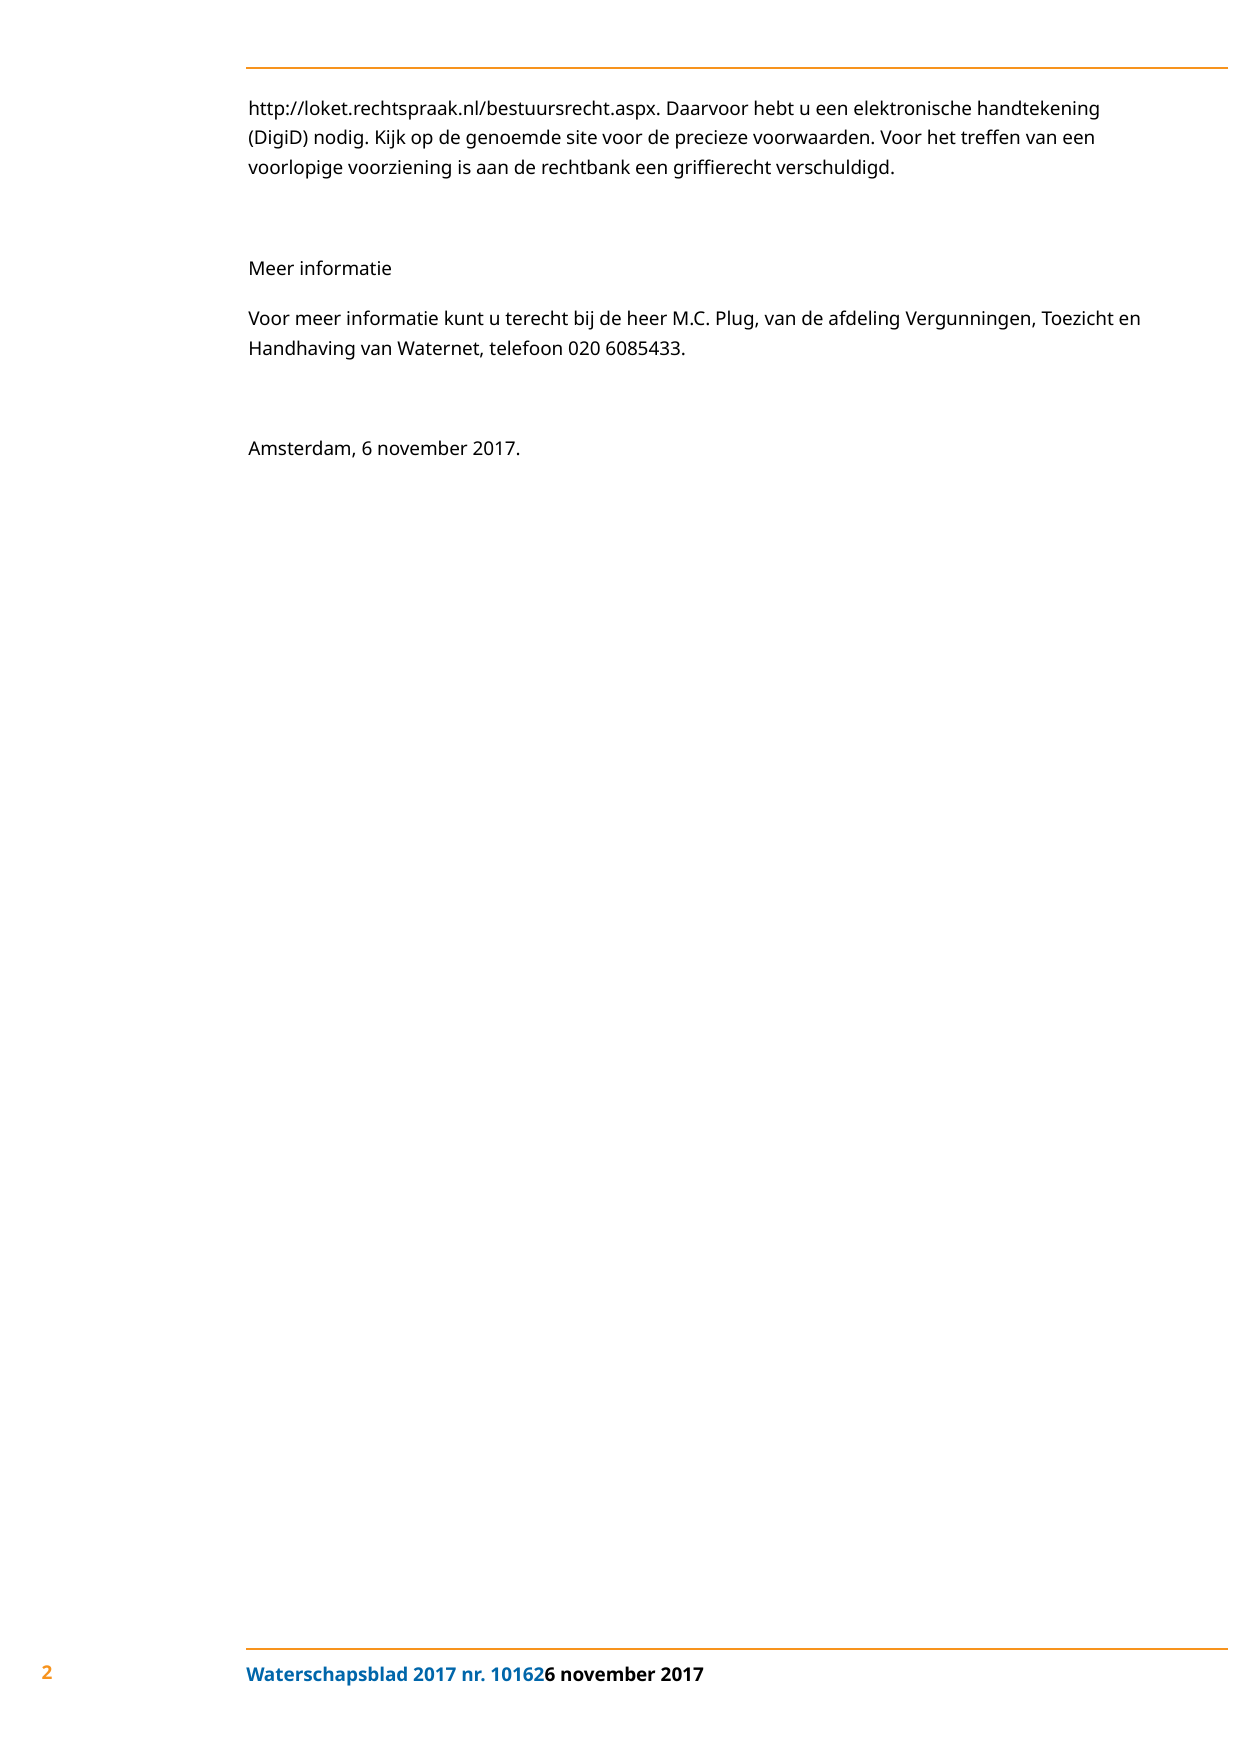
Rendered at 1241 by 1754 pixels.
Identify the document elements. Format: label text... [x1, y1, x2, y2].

picture [41, 47, 231, 172]
text Voor meer informatie kunt u terecht bij de heer M.C. Plug, van de afdeling Vergunningen, Toezicht en Handhaving van Waternet, telefoon 020 6085433. [248, 305, 1152, 361]
text Amsterdam, 6 november 2017. [248, 436, 1152, 461]
text http://loket.rechtspraak.nl/bestuursrecht.aspx. Daarvoor hebt u een elektronische handtekening (DigiD) nodig. Kijk op de genoemde site voor de precieze voorwaarden. Voor het treffen van een voorlopige voorziening is aan de rechtbank een griffierecht verschuldigd. [248, 95, 1152, 180]
text Meer informatie [248, 255, 1152, 281]
